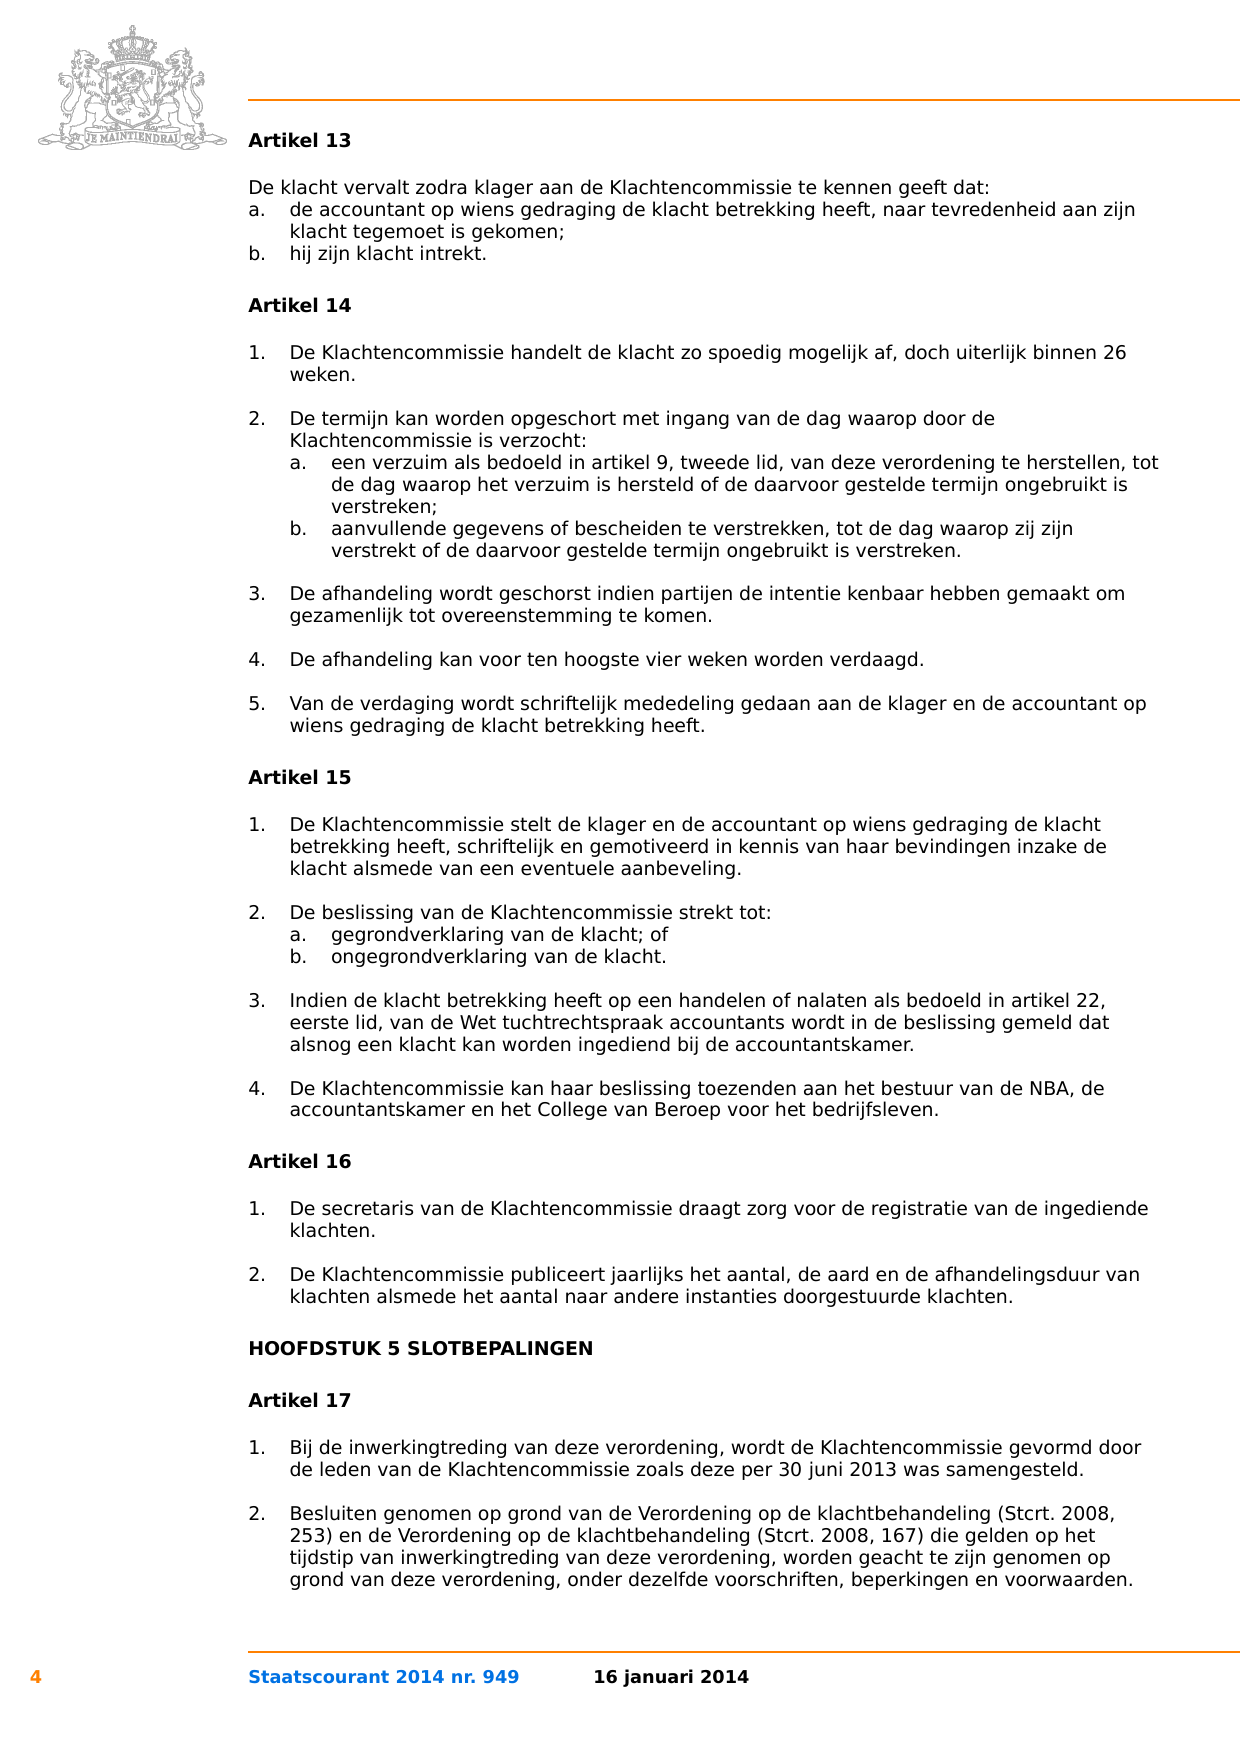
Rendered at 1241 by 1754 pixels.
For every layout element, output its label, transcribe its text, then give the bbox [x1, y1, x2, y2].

text 1. De Klachtencommissie stelt de klager en de accountant op wiens gedraging de klacht betrekking heeft, schriftelijk en gemotiveerd in kennis van haar bevindingen inzake de klacht alsmede van een eventuele aanbeveling. [248, 814, 1163, 880]
text 4. De afhandeling kan voor ten hoogste vier weken worden verdaagd. [248, 649, 1163, 671]
subtitle Artikel 13 [248, 130, 1163, 152]
text b. ongegrondverklaring van de klacht. [289, 946, 1163, 968]
picture [38, 25, 227, 150]
text b. hij zijn klacht intrekt. [248, 243, 1163, 265]
text 1. Bij de inwerkingtreding van deze verordening, wordt de Klachtencommissie gevormd door de leden van de Klachtencommissie zoals deze per 30 juni 2013 was samengesteld. [248, 1437, 1163, 1481]
text 4. De Klachtencommissie kan haar beslissing toezenden aan het bestuur van de NBA, de accountantskamer en het College van Beroep voor het bedrijfsleven. [248, 1077, 1163, 1121]
subtitle Artikel 16 [248, 1151, 1163, 1173]
subtitle Artikel 17 [248, 1390, 1163, 1412]
text b. aanvullende gegevens of bescheiden te verstrekken, tot de dag waarop zij zijn verstrekt of de daarvoor gestelde termijn ongebruikt is verstreken. [289, 517, 1163, 561]
subtitle HOOFDSTUK 5 SLOTBEPALINGEN [248, 1338, 1163, 1360]
text 2. De beslissing van de Klachtencommissie strekt tot: [248, 902, 1163, 924]
text a. een verzuim als bedoeld in artikel 9, tweede lid, van deze verordening te herstellen, tot de dag waarop het verzuim is hersteld of de daarvoor gestelde termijn ongebruikt is verstreken; [289, 452, 1163, 517]
text a. de accountant op wiens gedraging de klacht betrekking heeft, naar tevredenheid aan zijn klacht tegemoet is gekomen; [248, 199, 1163, 243]
text 1. De Klachtencommissie handelt de klacht zo spoedig mogelijk af, doch uiterlijk binnen 26 weken. [248, 342, 1163, 386]
text De klacht vervalt zodra klager aan de Klachtencommissie te kennen geeft dat: [248, 177, 1163, 199]
text 1. De secretaris van de Klachtencommissie draagt zorg voor de registratie van de ingediende klachten. [248, 1198, 1163, 1242]
text 5. Van de verdaging wordt schriftelijk mededeling gedaan aan de klager en de accountant op wiens gedraging de klacht betrekking heeft. [248, 693, 1163, 737]
text 2. De termijn kan worden opgeschort met ingang van de dag waarop door de Klachtencommissie is verzocht: [248, 408, 1163, 452]
subtitle Artikel 15 [248, 767, 1163, 789]
text a. gegrondverklaring van de klacht; of [289, 924, 1163, 946]
subtitle Artikel 14 [248, 295, 1163, 317]
text 2. De Klachtencommissie publiceert jaarlijks het aantal, de aard en de afhandelingsduur van klachten alsmede het aantal naar andere instanties doorgestuurde klachten. [248, 1264, 1163, 1308]
text 3. De afhandeling wordt geschorst indien partijen de intentie kenbaar hebben gemaakt om gezamenlijk tot overeenstemming te komen. [248, 583, 1163, 627]
text 2. Besluiten genomen op grond van de Verordening op de klachtbehandeling (Stcrt. 2008, 253) en de Verordening op de klachtbehandeling (Stcrt. 2008, 167) die gelden op het tijdstip van inwerkingtreding van deze verordening, worden geacht te zijn genomen op grond van deze verordening, onder dezelfde voorschriften, beperkingen en voorwaarden. [248, 1503, 1163, 1591]
text 3. Indien de klacht betrekking heeft op een handelen of nalaten als bedoeld in artikel 22, eerste lid, van de Wet tuchtrechtspraak accountants wordt in de beslissing gemeld dat alsnog een klacht kan worden ingediend bij de accountantskamer. [248, 989, 1163, 1056]
